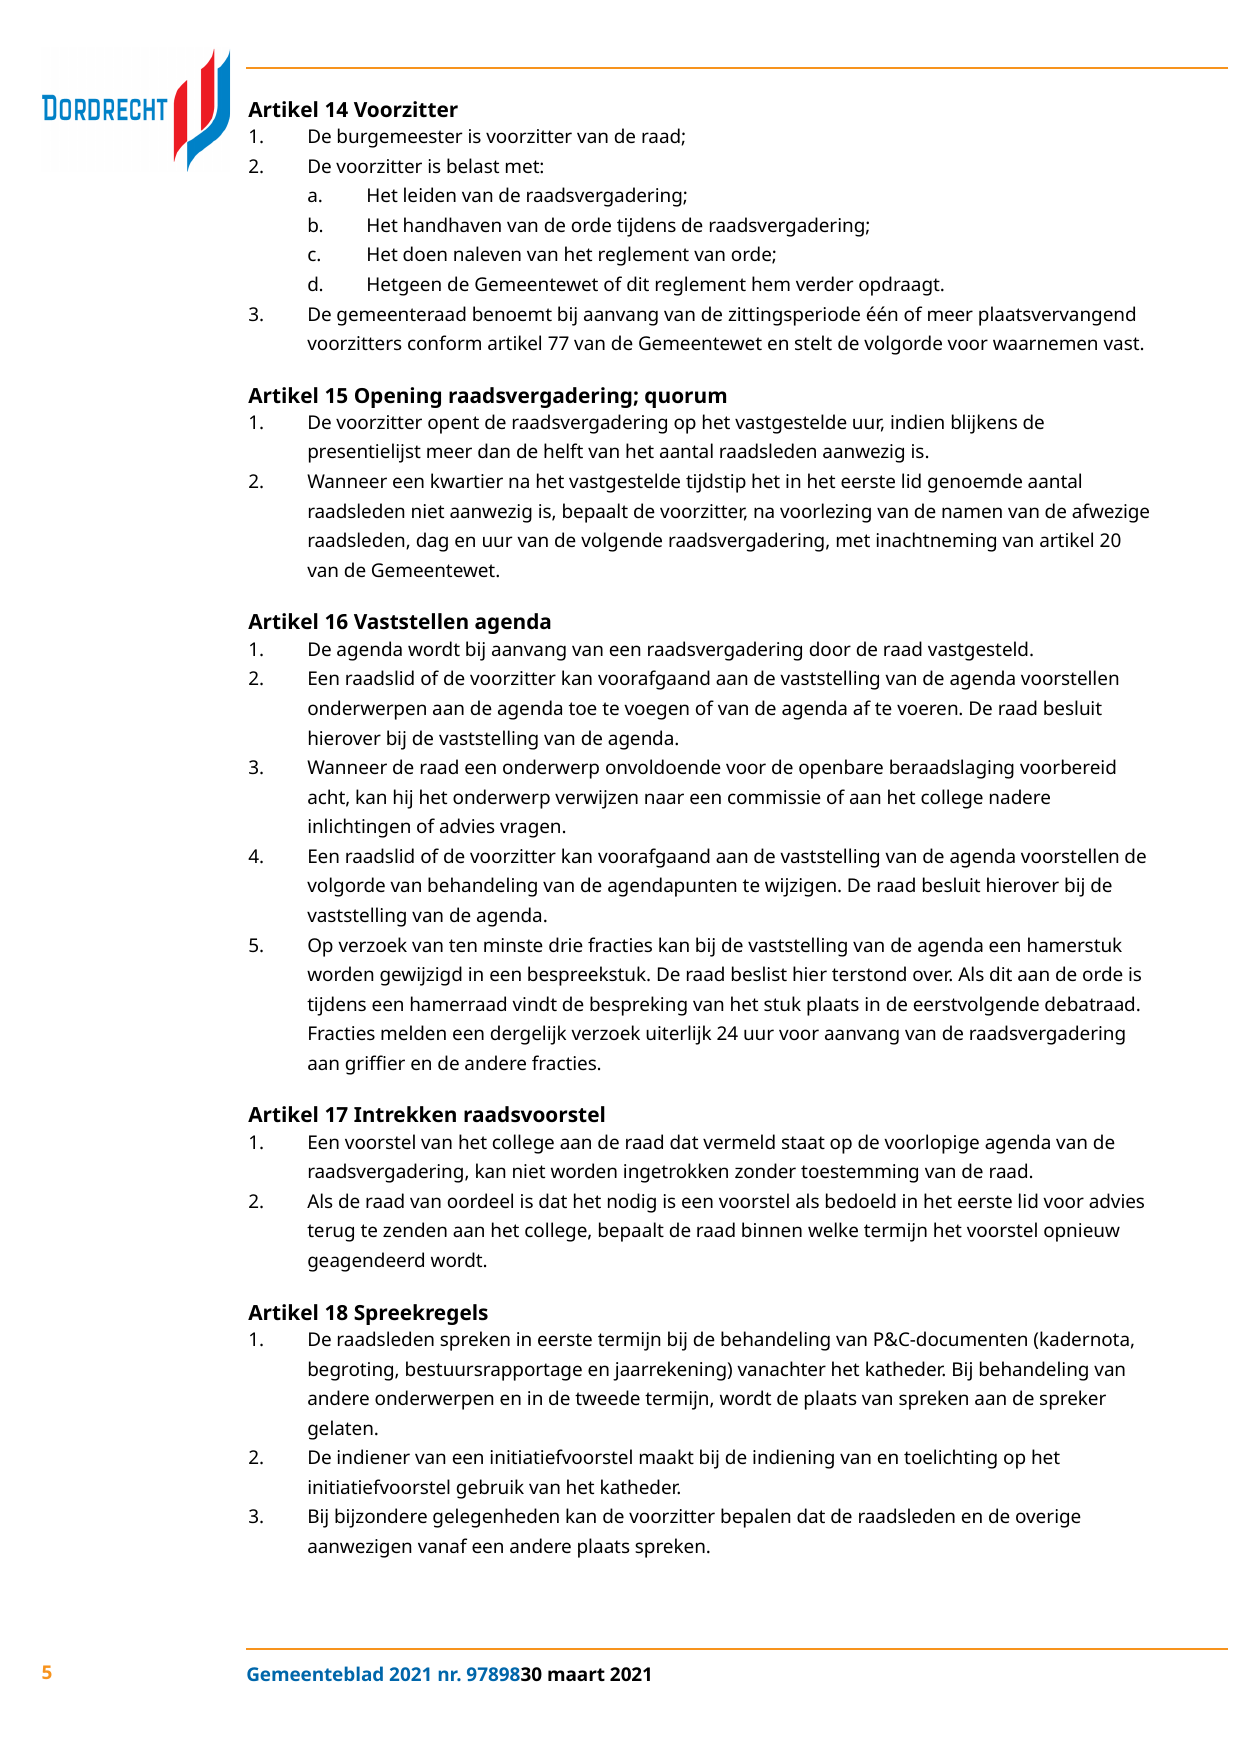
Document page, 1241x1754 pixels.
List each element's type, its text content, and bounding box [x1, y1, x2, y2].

list De agenda wordt bij aanvang van een raadsvergadering door de raad vastgesteld. [248, 636, 1152, 662]
list Bij bijzondere gelegenheden kan de voorzitter bepalen dat de raadsleden en de overige aanwezigen vanaf een andere plaats spreken. [248, 1504, 1152, 1559]
text Artikel 18 Spreekregels [248, 1298, 1152, 1326]
text Artikel 14 Voorzitter [248, 95, 1152, 123]
list Een raadslid of de voorzitter kan voorafgaand aan de vaststelling van de agenda voorstellen onderwerpen aan de agenda toe te voegen of van de agenda af te voeren. De raad besluit hierover bij de vaststelling van de agenda. [248, 666, 1152, 750]
list Wanneer een kwartier na het vastgestelde tijdstip het in het eerste lid genoemde aantal raadsleden niet aanwezig is, bepaalt de voorzitter, na voorlezing van de namen van de afwezige raadsleden, dag en uur van de volgende raadsvergadering, met inachtneming van artikel 20 van de Gemeentewet. [248, 468, 1152, 583]
list Als de raad van oordeel is dat het nodig is een voorstel als bedoeld in het eerste lid voor advies terug te zenden aan het college, bepaalt de raad binnen welke termijn het voorstel opnieuw geagendeerd wordt. [248, 1188, 1152, 1273]
text Artikel 16 Vaststellen agenda [248, 607, 1152, 636]
list De burgemeester is voorzitter van de raad; [248, 123, 1152, 149]
list Een raadslid of de voorzitter kan voorafgaand aan de vaststelling van de agenda voorstellen de volgorde van behandeling van de agendapunten te wijzigen. De raad besluit hierover bij de vaststelling van de agenda. [248, 843, 1152, 928]
list Het leiden van de raadsvergadering; [307, 182, 1152, 208]
text Artikel 17 Intrekken raadsvoorstel [248, 1101, 1152, 1129]
list Wanneer de raad een onderwerp onvoldoende voor de openbare beraadslaging voorbereid acht, kan hij het onderwerp verwijzen naar een commissie of aan het college nadere inlichtingen of advies vragen. [248, 754, 1152, 839]
list Op verzoek van ten minste drie fracties kan bij de vaststelling van de agenda een hamerstuk worden gewijzigd in een bespreekstuk. De raad beslist hier terstond over. Als dit aan de orde is tijdens een hamerraad vindt de bespreking van het stuk plaats in de eerstvolgende debatraad. Fracties melden een dergelijk verzoek uiterlijk 24 uur voor aanvang van de raadsvergadering aan griffier en de andere fracties. [248, 932, 1152, 1076]
list Een voorstel van het college aan de raad dat vermeld staat op de voorlopige agenda van de raadsvergadering, kan niet worden ingetrokken zonder toestemming van de raad. [248, 1129, 1152, 1184]
list Het handhaven van de orde tijdens de raadsvergadering; [307, 212, 1152, 238]
list De raadsleden spreken in eerste termijn bij de behandeling van P&C-documenten (kadernota, begroting, bestuursrapportage en jaarrekening) vanachter het katheder. Bij behandeling van andere onderwerpen en in de tweede termijn, wordt de plaats van spreken aan de spreker gelaten. [248, 1326, 1152, 1441]
list De voorzitter opent de raadsvergadering op het vastgestelde uur, indien blijkens de presentielijst meer dan de helft van het aantal raadsleden aanwezig is. [248, 409, 1152, 464]
list De voorzitter is belast met: [248, 153, 1152, 178]
list Hetgeen de Gemeentewet of dit reglement hem verder opdraagt. [307, 271, 1152, 297]
list De indiener van een initiatiefvoorstel maakt bij de indiening van en toelichting op het initiatiefvoorstel gebruik van het katheder. [248, 1444, 1152, 1500]
list De gemeenteraad benoemt bij aanvang van de zittingsperiode één of meer plaatsvervangend voorzitters conform artikel 77 van de Gemeentewet en stelt de volgorde voor waarnemen vast. [248, 301, 1152, 356]
picture [41, 47, 231, 172]
text Artikel 15 Opening raadsvergadering; quorum [248, 381, 1152, 409]
list Het doen naleven van het reglement van orde; [307, 242, 1152, 267]
